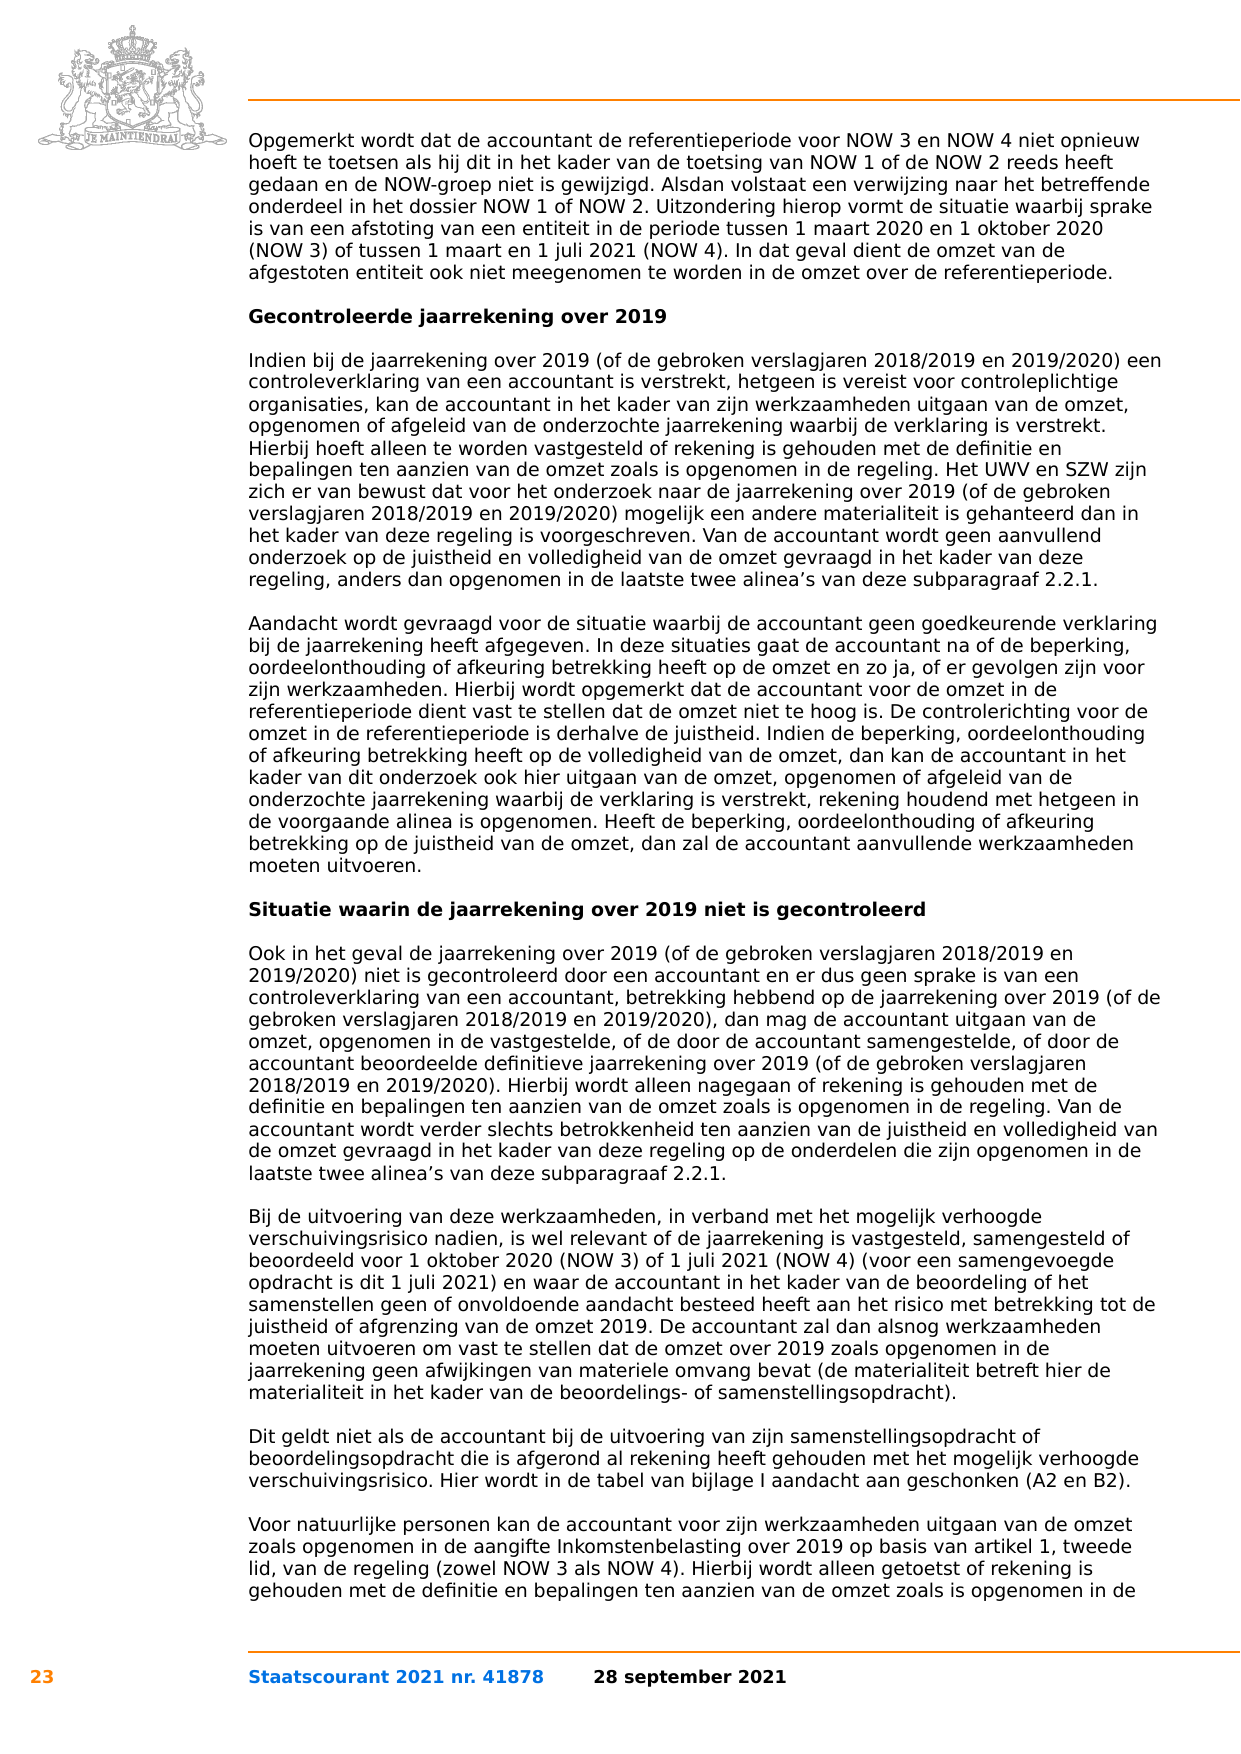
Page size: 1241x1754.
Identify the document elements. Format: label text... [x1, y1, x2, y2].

text Ook in het geval de jaarrekening over 2019 (of de gebroken verslagjaren 2018/2019 en 2019/2020) niet is gecontroleerd door een accountant en er dus geen sprake is van een controleverklaring van een accountant, betrekking hebbend op de jaarrekening over 2019 (of de gebroken verslagjaren 2018/2019 en 2019/2020), dan mag de accountant uitgaan van de omzet, opgenomen in de vastgestelde, of de door de accountant samengestelde, of door de accountant beoordeelde definitieve jaarrekening over 2019 (of de gebroken verslagjaren 2018/2019 en 2019/2020). Hierbij wordt alleen nagegaan of rekening is gehouden met de definitie en bepalingen ten aanzien van de omzet zoals is opgenomen in de regeling. Van de accountant wordt verder slechts betrokkenheid ten aanzien van de juistheid en volledigheid van de omzet gevraagd in het kader van deze regeling op de onderdelen die zijn opgenomen in de laatste twee alinea’s van deze subparagraaf 2.2.1. [248, 943, 1163, 1184]
subtitle Gecontroleerde jaarrekening over 2019 [248, 306, 1163, 328]
text Dit geldt niet als de accountant bij de uitvoering van zijn samenstellingsopdracht of beoordelingsopdracht die is afgerond al rekening heeft gehouden met het mogelijk verhoogde verschuivingsrisico. Hier wordt in de tabel van bijlage I aandacht aan geschonken (A2 en B2). [248, 1426, 1163, 1492]
subtitle Situatie waarin de jaarrekening over 2019 niet is gecontroleerd [248, 899, 1163, 921]
text Aandacht wordt gevraagd voor de situatie waarbij de accountant geen goedkeurende verklaring bij de jaarrekening heeft afgegeven. In deze situaties gaat de accountant na of de beperking, oordeelonthouding of afkeuring betrekking heeft op de omzet en zo ja, of er gevolgen zijn voor zijn werkzaamheden. Hierbij wordt opgemerkt dat de accountant voor de omzet in de referentieperiode dient vast te stellen dat de omzet niet te hoog is. De controlerichting voor de omzet in de referentieperiode is derhalve de juistheid. Indien de beperking, oordeelonthouding of afkeuring betrekking heeft op de volledigheid van de omzet, dan kan de accountant in het kader van dit onderzoek ook hier uitgaan van de omzet, opgenomen of afgeleid van de onderzochte jaarrekening waarbij de verklaring is verstrekt, rekening houdend met hetgeen in de voorgaande alinea is opgenomen. Heeft de beperking, oordeelonthouding of afkeuring betrekking op de juistheid van de omzet, dan zal de accountant aanvullende werkzaamheden moeten uitvoeren. [248, 613, 1163, 877]
picture [38, 25, 227, 150]
text Indien bij de jaarrekening over 2019 (of de gebroken verslagjaren 2018/2019 en 2019/2020) een controleverklaring van een accountant is verstrekt, hetgeen is vereist voor controleplichtige organisaties, kan de accountant in het kader van zijn werkzaamheden uitgaan van de omzet, opgenomen of afgeleid van de onderzochte jaarrekening waarbij de verklaring is verstrekt. Hierbij hoeft alleen te worden vastgesteld of rekening is gehouden met de definitie en bepalingen ten aanzien van de omzet zoals is opgenomen in de regeling. Het UWV en SZW zijn zich er van bewust dat voor het onderzoek naar de jaarrekening over 2019 (of de gebroken verslagjaren 2018/2019 en 2019/2020) mogelijk een andere materialiteit is gehanteerd dan in het kader van deze regeling is voorgeschreven. Van de accountant wordt geen aanvullend onderzoek op de juistheid en volledigheid van de omzet gevraagd in het kader van deze regeling, anders dan opgenomen in de laatste twee alinea’s van deze subparagraaf 2.2.1. [248, 349, 1163, 591]
text Opgemerkt wordt dat de accountant de referentieperiode voor NOW 3 en NOW 4 niet opnieuw hoeft te toetsen als hij dit in het kader van de toetsing van NOW 1 of de NOW 2 reeds heeft gedaan en de NOW-groep niet is gewijzigd. Alsdan volstaat een verwijzing naar het betreffende onderdeel in het dossier NOW 1 of NOW 2. Uitzondering hierop vormt de situatie waarbij sprake is van een afstoting van een entiteit in de periode tussen 1 maart 2020 en 1 oktober 2020 (NOW 3) of tussen 1 maart en 1 juli 2021 (NOW 4). In dat geval dient de omzet van de afgestoten entiteit ook niet meegenomen te worden in de omzet over de referentieperiode. [248, 130, 1163, 284]
text Voor natuurlijke personen kan de accountant voor zijn werkzaamheden uitgaan van de omzet zoals opgenomen in de aangifte Inkomstenbelasting over 2019 op basis van artikel 1, tweede lid, van de regeling (zowel NOW 3 als NOW 4). Hierbij wordt alleen getoetst of rekening is gehouden met de definitie en bepalingen ten aanzien van de omzet zoals is opgenomen in de [248, 1514, 1163, 1602]
text Bij de uitvoering van deze werkzaamheden, in verband met het mogelijk verhoogde verschuivingsrisico nadien, is wel relevant of de jaarrekening is vastgesteld, samengesteld of beoordeeld voor 1 oktober 2020 (NOW 3) of 1 juli 2021 (NOW 4) (voor een samengevoegde opdracht is dit 1 juli 2021) en waar de accountant in het kader van de beoordeling of het samenstellen geen of onvoldoende aandacht besteed heeft aan het risico met betrekking tot de juistheid of afgrenzing van de omzet 2019. De accountant zal dan alsnog werkzaamheden moeten uitvoeren om vast te stellen dat de omzet over 2019 zoals opgenomen in de jaarrekening geen afwijkingen van materiele omvang bevat (de materialiteit betreft hier de materialiteit in het kader van de beoordelings- of samenstellingsopdracht). [248, 1206, 1163, 1404]
